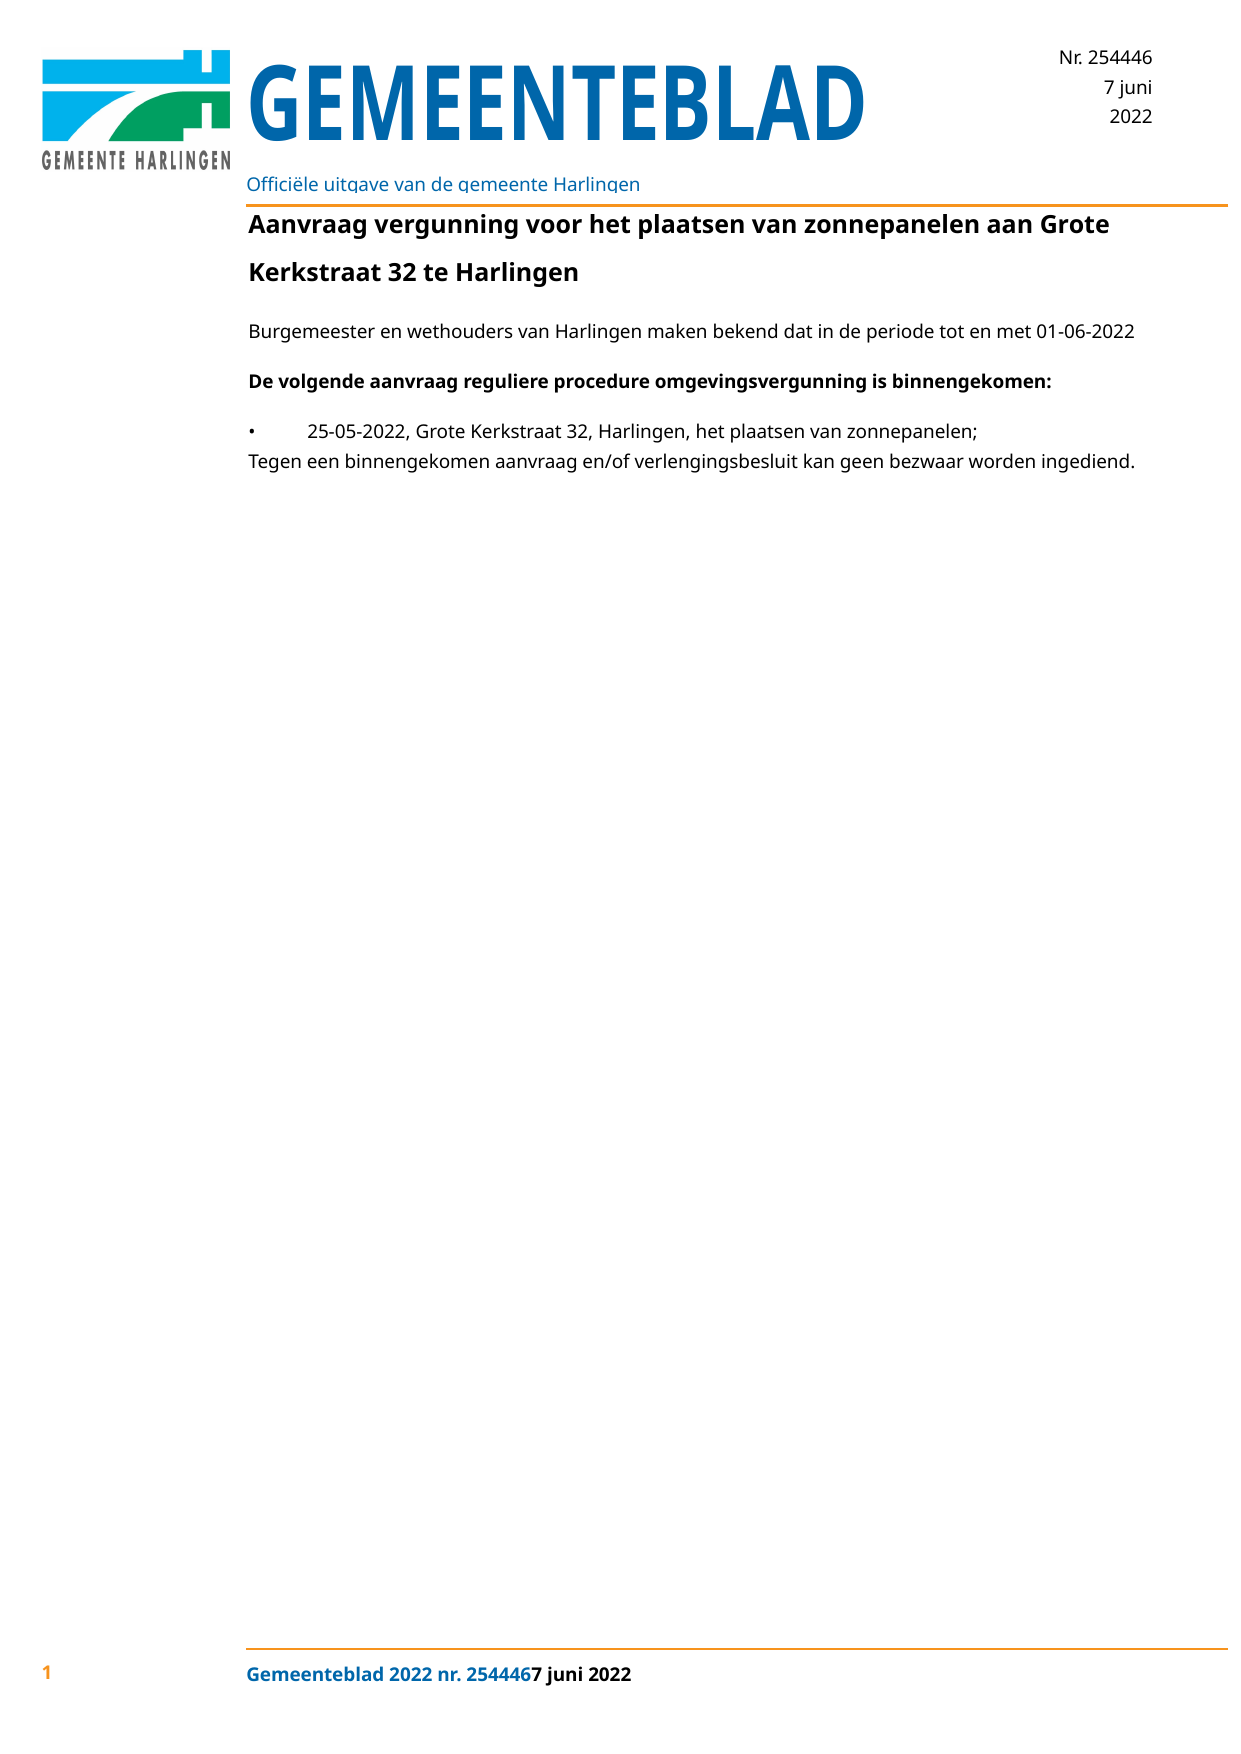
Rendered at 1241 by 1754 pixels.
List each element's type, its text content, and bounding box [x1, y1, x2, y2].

text Tegen een binnengekomen aanvraag en/of verlengingsbesluit kan geen bezwaar worden ingediend. [248, 448, 1152, 474]
text Burgemeester en wethouders van Harlingen maken bekend dat in de periode tot en met 01-06-2022 [248, 318, 1152, 344]
text De volgende aanvraag reguliere procedure omgevingsvergunning is binnengekomen: [248, 368, 1152, 394]
text Aanvraag vergunning voor het plaatsen van zonnepanelen aan Grote Kerkstraat 32 te Harlingen [248, 207, 1152, 288]
picture [41, 47, 231, 172]
list 25-05-2022, Grote Kerkstraat 32, Harlingen, het plaatsen van zonnepanelen; [248, 419, 1152, 444]
